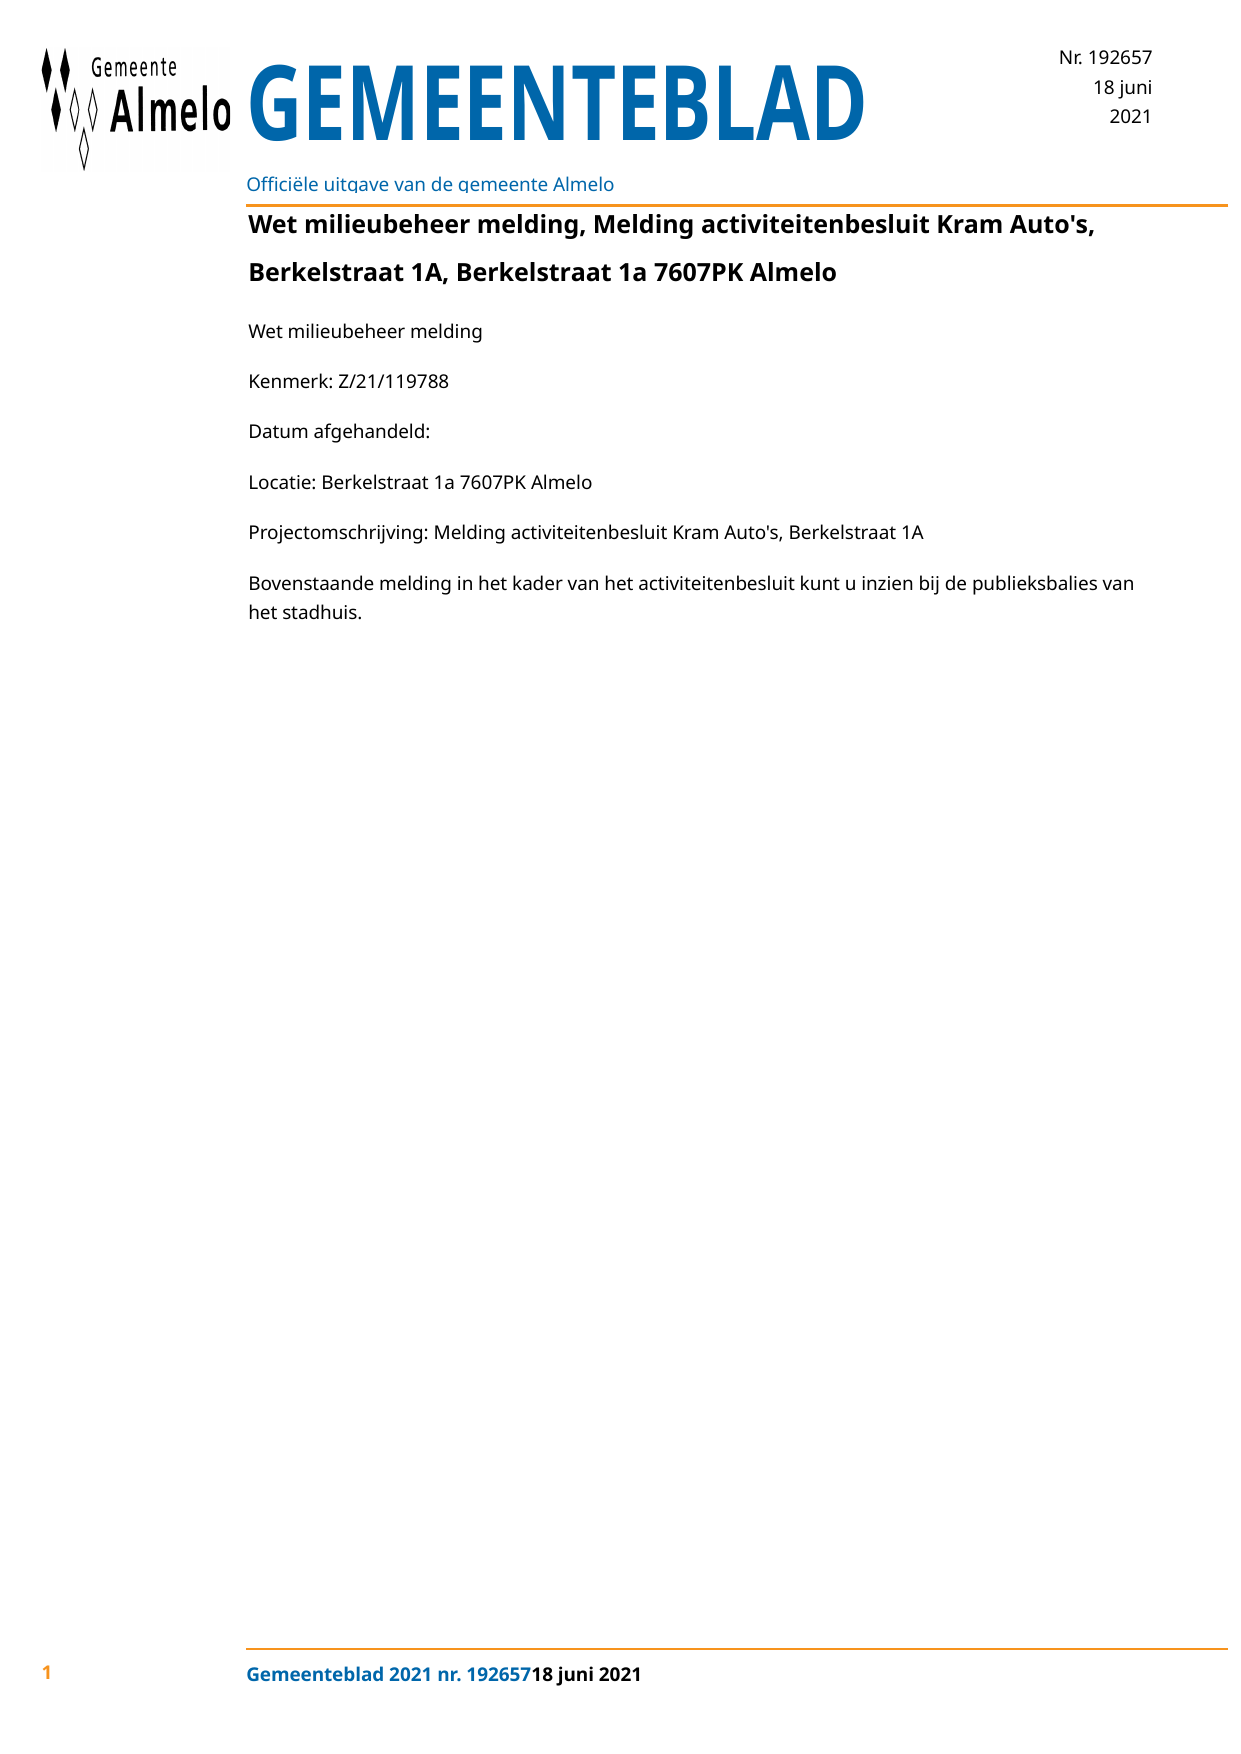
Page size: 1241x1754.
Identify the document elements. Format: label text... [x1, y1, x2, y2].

text Wet milieubeheer melding, Melding activiteitenbesluit Kram Auto's, Berkelstraat 1A, Berkelstraat 1a 7607PK Almelo [248, 207, 1152, 288]
text Projectomschrijving: Melding activiteitenbesluit Kram Auto's, Berkelstraat 1A [248, 519, 1152, 545]
picture [41, 47, 231, 172]
text Bovenstaande melding in het kader van het activiteitenbesluit kunt u inzien bij de publieksbalies van het stadhuis. [248, 570, 1152, 625]
text Wet milieubeheer melding [248, 318, 1152, 344]
text Locatie: Berkelstraat 1a 7607PK Almelo [248, 469, 1152, 495]
text Kenmerk: Z/21/119788 [248, 368, 1152, 394]
text Datum afgehandeld: [248, 419, 1152, 444]
